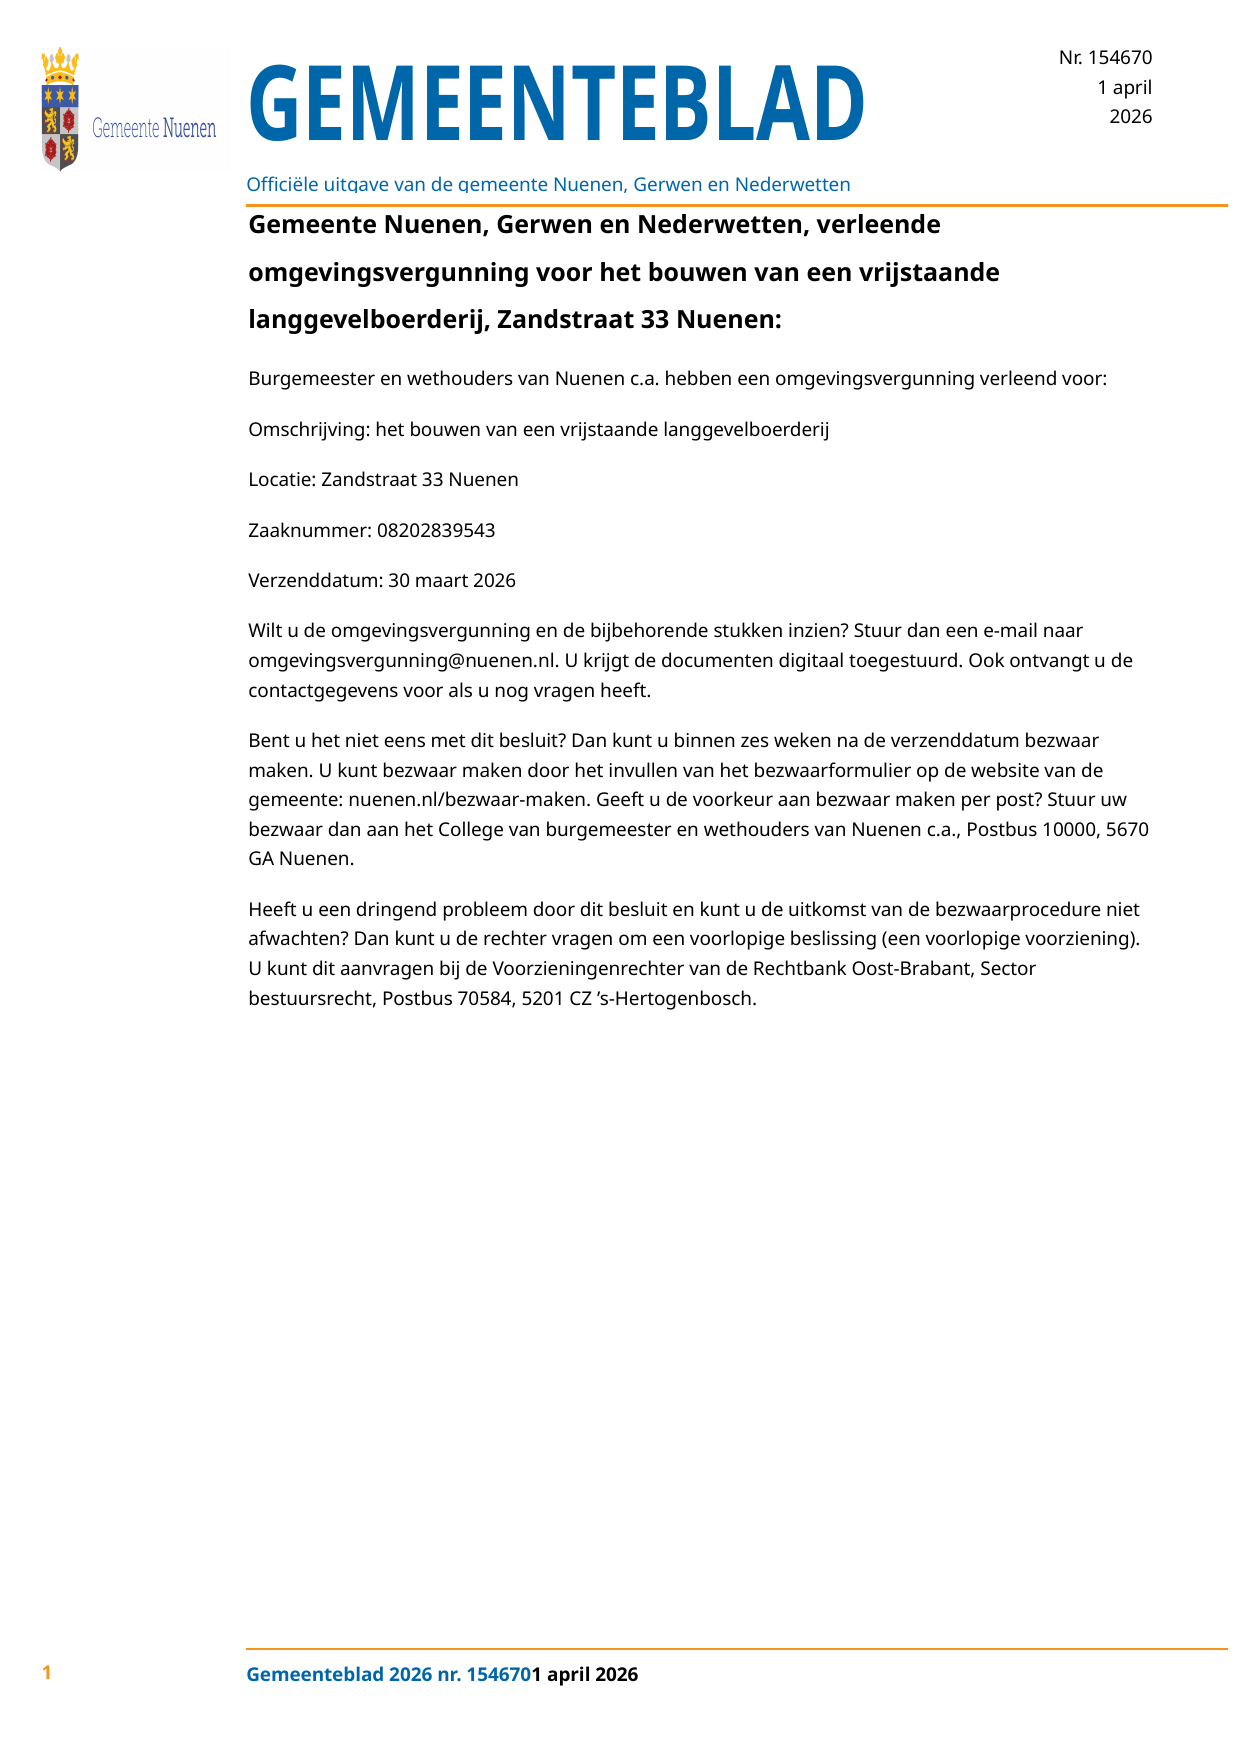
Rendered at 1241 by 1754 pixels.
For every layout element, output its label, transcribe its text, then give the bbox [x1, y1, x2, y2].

text Omschrijving: het bouwen van een vrijstaande langgevelboerderij [248, 416, 1152, 442]
text Locatie: Zandstraat 33 Nuenen [248, 466, 1152, 492]
picture [41, 47, 231, 172]
text Gemeente Nuenen, Gerwen en Nederwetten, verleende omgevingsvergunning voor het bouwen van een vrijstaande langgevelboerderij, Zandstraat 33 Nuenen: [248, 207, 1152, 336]
text Bent u het niet eens met dit besluit? Dan kunt u binnen zes weken na de verzenddatum bezwaar maken. U kunt bezwaar maken door het invullen van het bezwaarformulier op de website van de gemeente: nuenen.nl/bezwaar-maken. Geeft u de voorkeur aan bezwaar maken per post? Stuur uw bezwaar dan aan het College van burgemeester en wethouders van Nuenen c.a., Postbus 10000, 5670 GA Nuenen. [248, 727, 1152, 871]
text Wilt u de omgevingsvergunning en de bijbehorende stukken inzien? Stuur dan een e-mail naar omgevingsvergunning@nuenen.nl. U krijgt de documenten digitaal toegestuurd. Ook ontvangt u de contactgegevens voor als u nog vragen heeft. [248, 618, 1152, 702]
text Zaaknummer: 08202839543 [248, 517, 1152, 542]
text Heeft u een dringend probleem door dit besluit en kunt u de uitkomst van de bezwaarprocedure niet afwachten? Dan kunt u de rechter vragen om een voorlopige beslissing (een voorlopige voorziening). U kunt dit aanvragen bij de Voorzieningenrechter van de Rechtbank Oost-Brabant, Sector bestuursrecht, Postbus 70584, 5201 CZ ’s-Hertogenbosch. [248, 896, 1152, 1010]
text Burgemeester en wethouders van Nuenen c.a. hebben een omgevingsvergunning verleend voor: [248, 366, 1152, 391]
text Verzenddatum: 30 maart 2026 [248, 567, 1152, 593]
